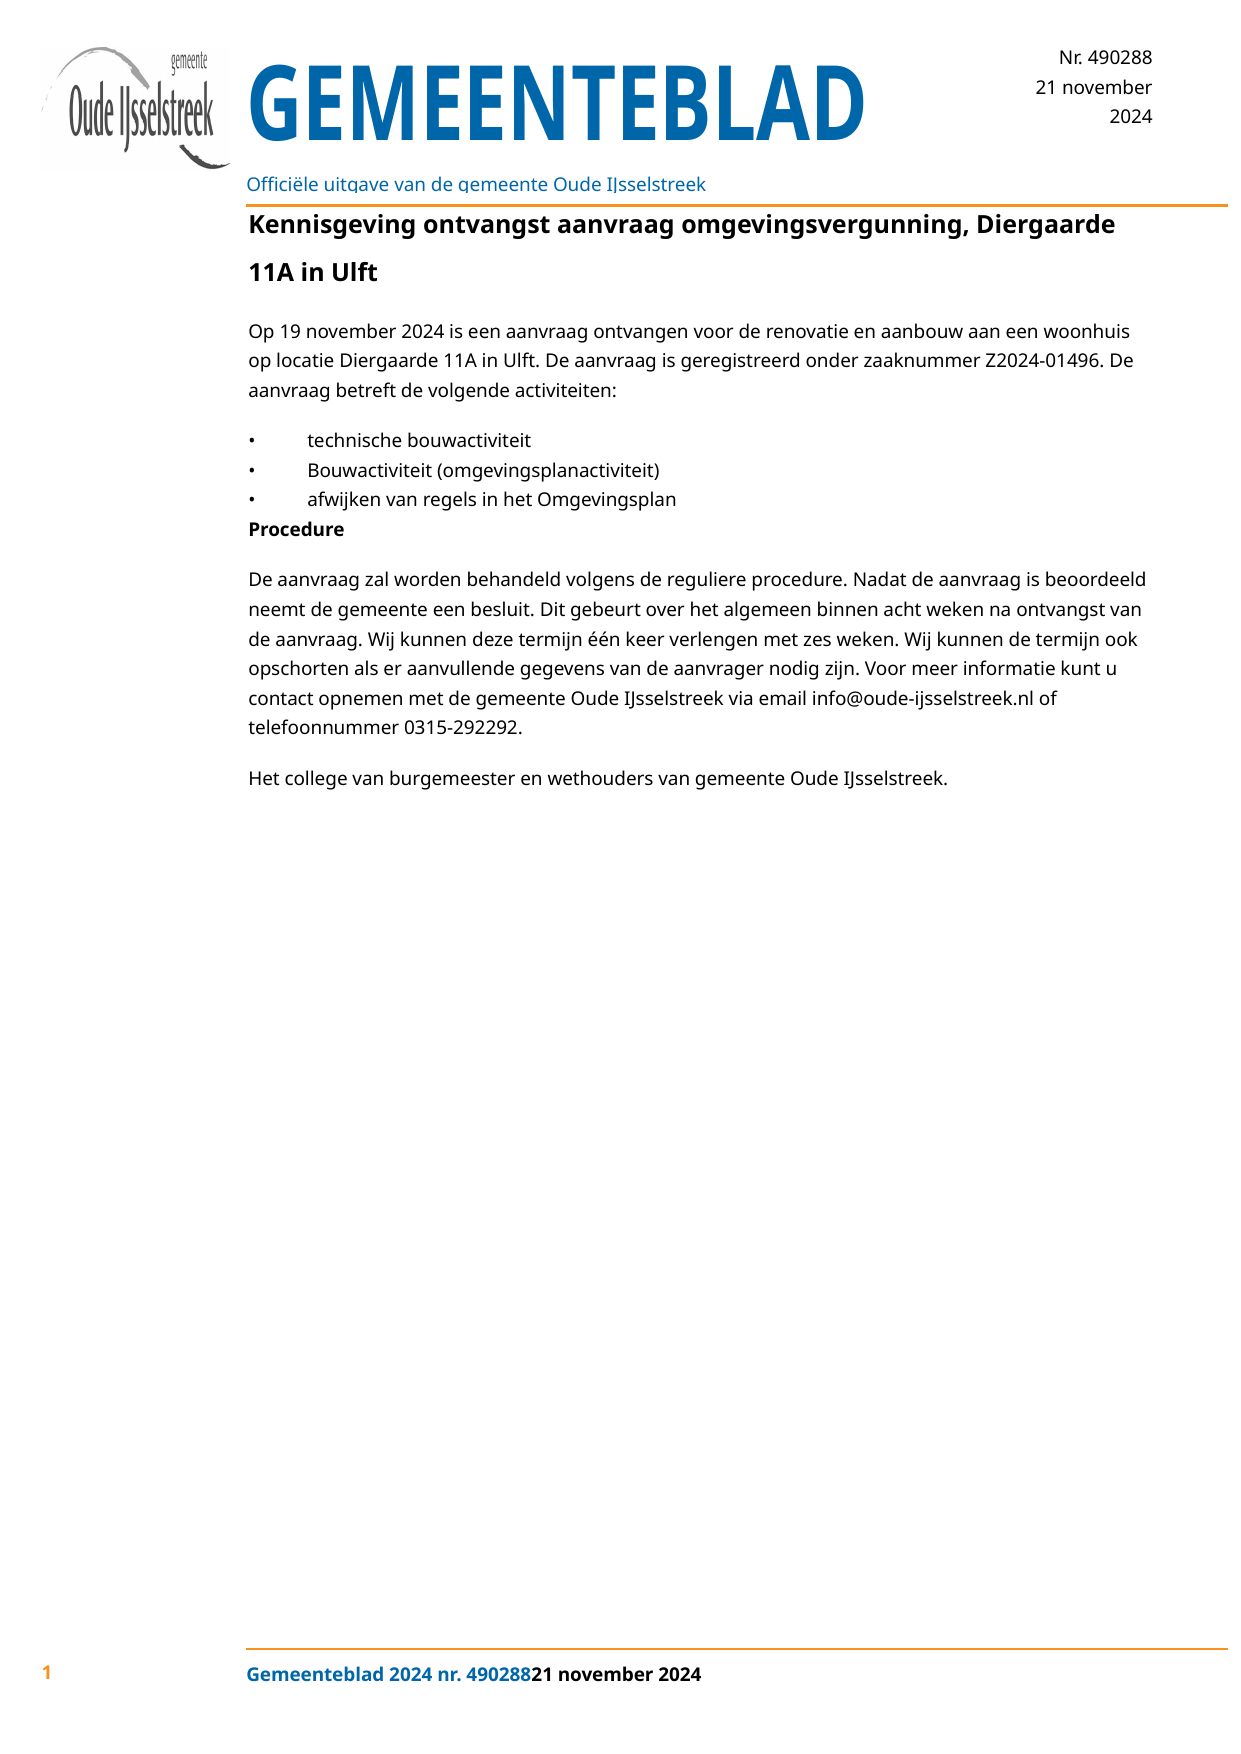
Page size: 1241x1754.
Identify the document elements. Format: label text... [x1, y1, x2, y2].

text De aanvraag zal worden behandeld volgens de reguliere procedure. Nadat de aanvraag is beoordeeld neemt de gemeente een besluit. Dit gebeurt over het algemeen binnen acht weken na ontvangst van de aanvraag. Wij kunnen deze termijn één keer verlengen met zes weken. Wij kunnen de termijn ook opschorten als er aanvullende gegevens van de aanvrager nodig zijn. Voor meer informatie kunt u contact opnemen met de gemeente Oude IJsselstreek via email info@oude-ijsselstreek.nl of telefoonnummer 0315-292292. [248, 567, 1152, 740]
text Op 19 november 2024 is een aanvraag ontvangen voor de renovatie en aanbouw aan een woonhuis op locatie Diergaarde 11A in Ulft. De aanvraag is geregistreerd onder zaaknummer Z2024-01496. De aanvraag betreft de volgende activiteiten: [248, 318, 1152, 403]
list technische bouwactiviteit [248, 427, 1152, 453]
text Procedure [248, 516, 1152, 542]
list Bouwactiviteit (omgevingsplanactiviteit) [248, 457, 1152, 483]
text Kennisgeving ontvangst aanvraag omgevingsvergunning, Diergaarde 11A in Ulft [248, 207, 1152, 288]
picture [41, 47, 231, 172]
text Het college van burgemeester en wethouders van gemeente Oude IJsselstreek. [248, 765, 1152, 791]
list afwijken van regels in het Omgevingsplan [248, 487, 1152, 512]
